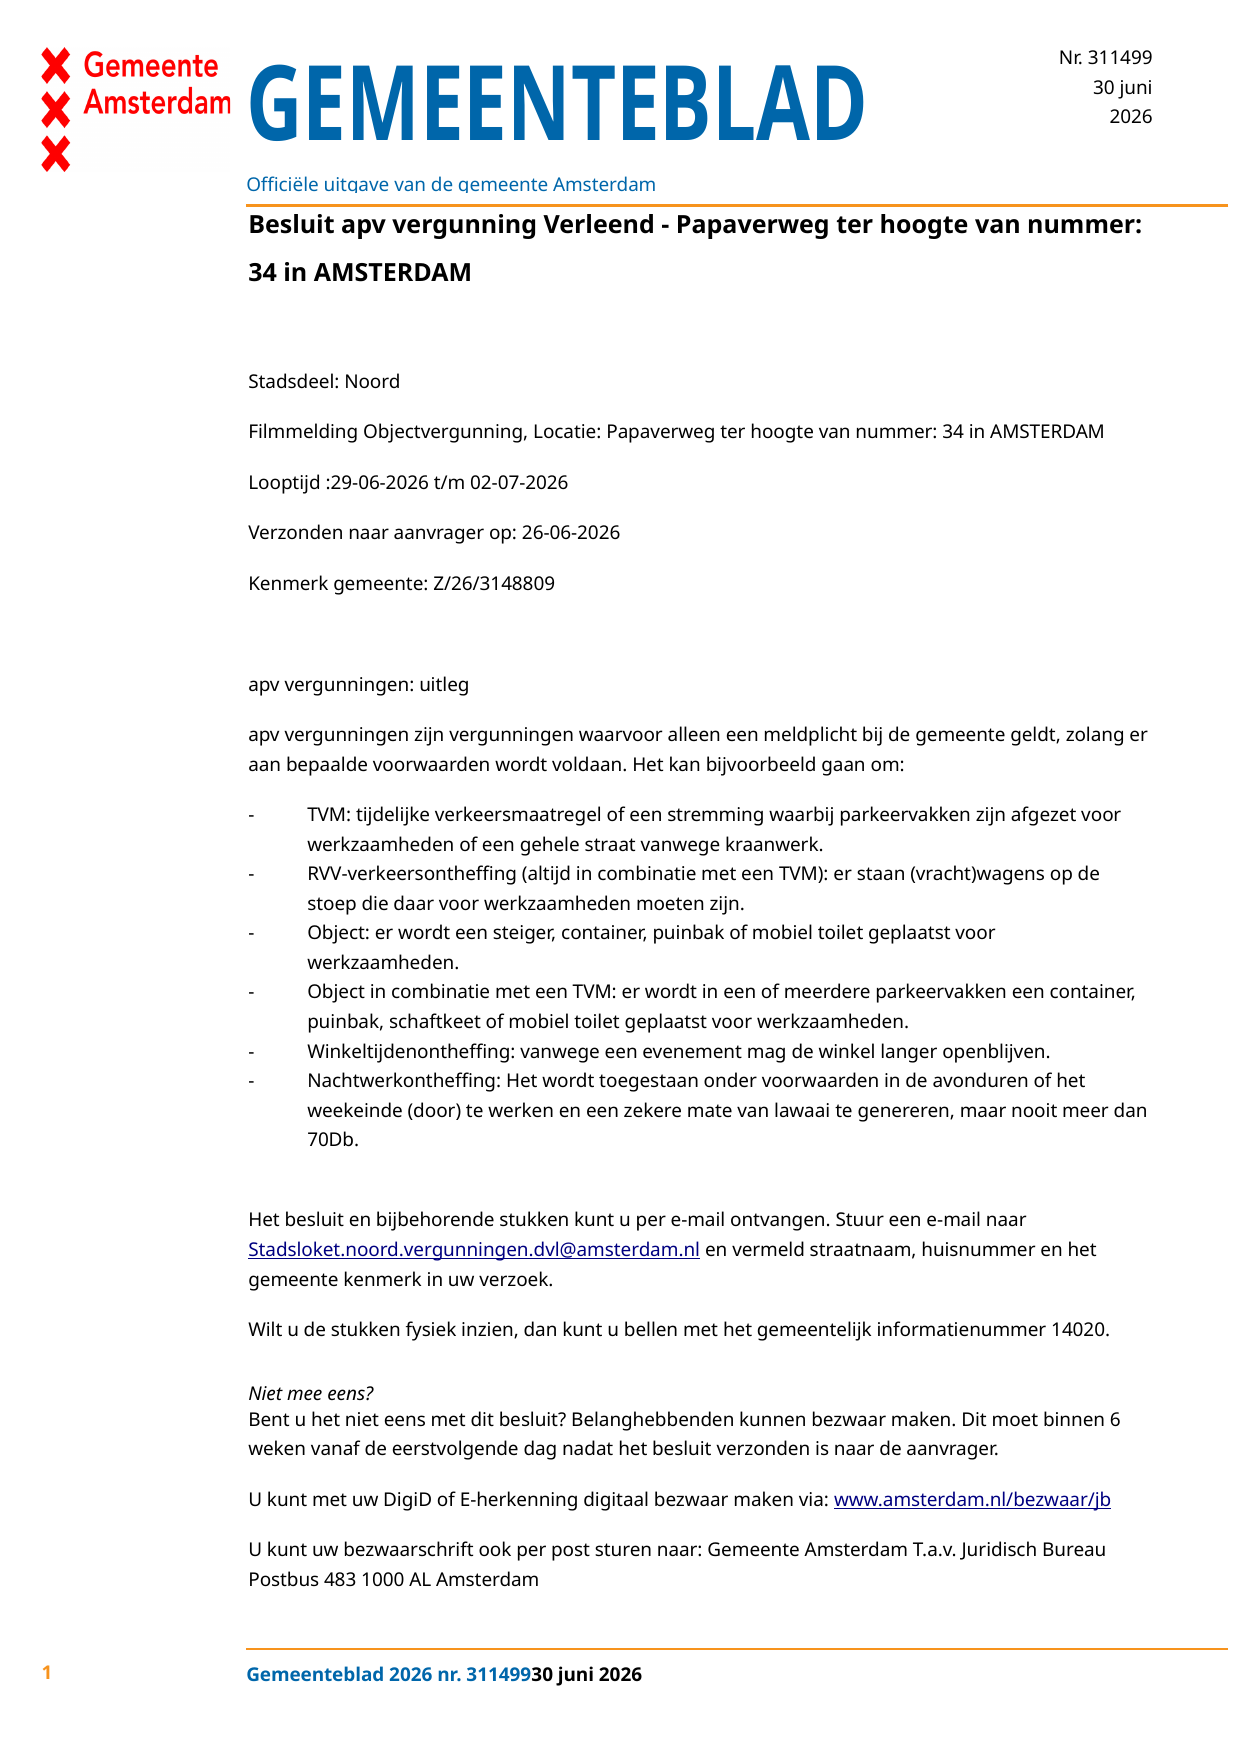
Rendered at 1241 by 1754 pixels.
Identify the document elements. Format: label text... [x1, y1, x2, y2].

text U kunt uw bezwaarschrift ook per post sturen naar: Gemeente Amsterdam T.a.v. Juridisch Bureau Postbus 483 1000 AL Amsterdam [248, 1536, 1152, 1592]
text Niet mee eens? [248, 1380, 1152, 1406]
text Wilt u de stukken fysiek inzien, dan kunt u bellen met het gemeentelijk informatienummer 14020. [248, 1316, 1152, 1342]
text Besluit apv vergunning Verleend - Papaverweg ter hoogte van nummer: 34 in AMSTERDAM [248, 207, 1152, 288]
text Filmmelding Objectvergunning, Locatie: Papaverweg ter hoogte van nummer: 34 in AMSTERDAM [248, 419, 1152, 444]
text Looptijd :29-06-2026 t/m 02-07-2026 [248, 469, 1152, 495]
text Het besluit en bijbehorende stukken kunt u per e-mail ontvangen. Stuur een e-mail naar Stadsloket.noord.vergunningen.dvl@amsterdam.nl en vermeld straatnaam, huisnummer en het gemeente kenmerk in uw verzoek. [248, 1207, 1152, 1292]
list Nachtwerkontheffing: Het wordt toegestaan onder voorwaarden in de avonduren of het weekeinde (door) te werken en een zekere mate van lawaai te genereren, maar nooit meer dan 70Db. [248, 1067, 1152, 1152]
list Object in combinatie met een TVM: er wordt in een of meerdere parkeervakken een container, puinbak, schaftkeet of mobiel toilet geplaatst voor werkzaamheden. [248, 979, 1152, 1034]
text Bent u het niet eens met dit besluit? Belanghebbenden kunnen bezwaar maken. Dit moet binnen 6 weken vanaf de eerstvolgende dag nadat het besluit verzonden is naar de aanvrager. [248, 1406, 1152, 1461]
text apv vergunningen zijn vergunningen waarvoor alleen een meldplicht bij de gemeente geldt, zolang er aan bepaalde voorwaarden wordt voldaan. Het kan bijvoorbeeld gaan om: [248, 721, 1152, 777]
list Winkeltijdenontheffing: vanwege een evenement mag de winkel langer openblijven. [248, 1038, 1152, 1064]
text Stadsdeel: Noord [248, 368, 1152, 394]
text apv vergunningen: uitleg [248, 671, 1152, 697]
text U kunt met uw DigiD of E-herkenning digitaal bezwaar maken via: www.amsterdam.nl/bezwaar/jb [248, 1486, 1152, 1512]
picture [41, 47, 231, 172]
list Object: er wordt een steiger, container, puinbak of mobiel toilet geplaatst voor werkzaamheden. [248, 919, 1152, 975]
list RVV-verkeersontheffing (altijd in combinatie met een TVM): er staan (vracht)wagens op de stoep die daar voor werkzaamheden moeten zijn. [248, 860, 1152, 916]
list TVM: tijdelijke verkeersmaatregel of een stremming waarbij parkeervakken zijn afgezet voor werkzaamheden of een gehele straat vanwege kraanwerk. [248, 801, 1152, 857]
text Verzonden naar aanvrager op: 26-06-2026 [248, 519, 1152, 545]
text Kenmerk gemeente: Z/26/3148809 [248, 570, 1152, 596]
